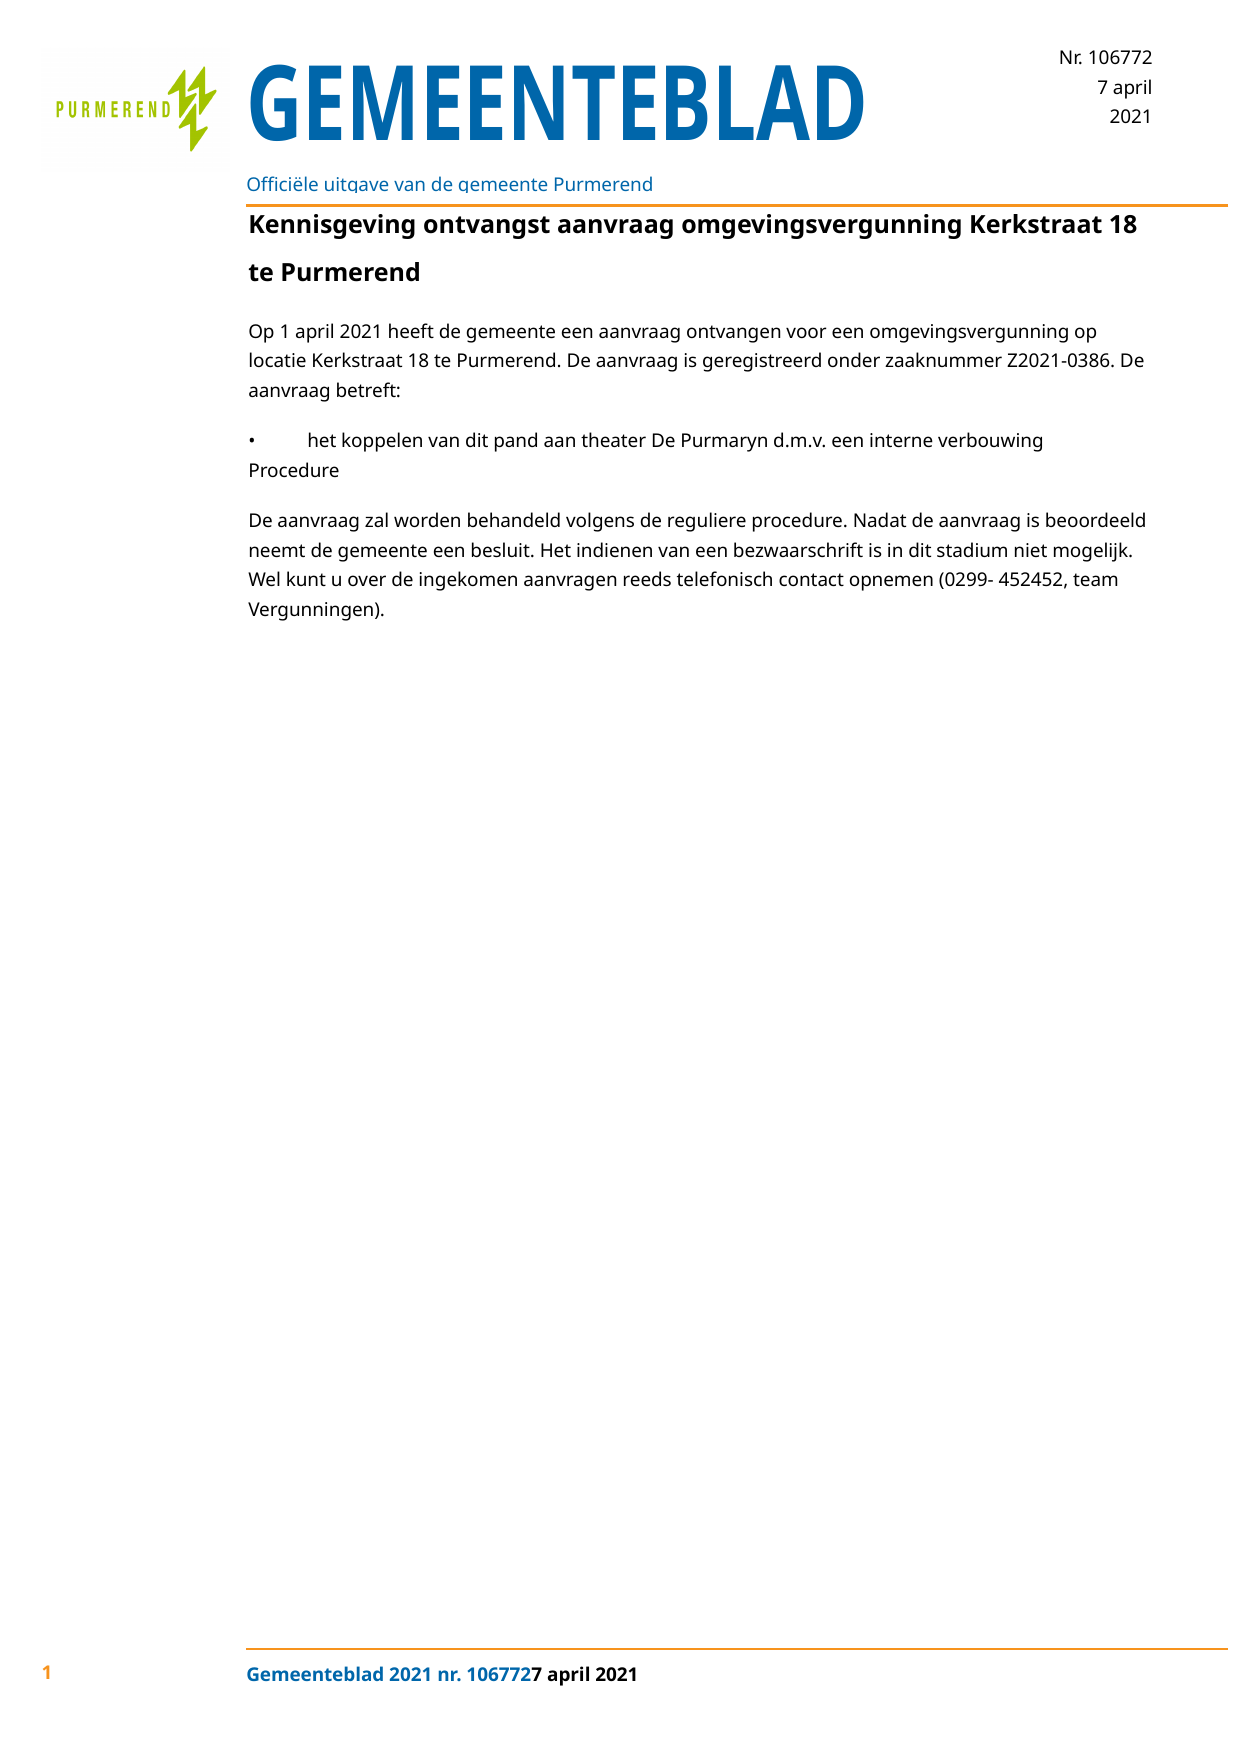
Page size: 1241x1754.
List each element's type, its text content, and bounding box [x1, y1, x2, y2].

picture [41, 47, 231, 172]
text De aanvraag zal worden behandeld volgens de reguliere procedure. Nadat de aanvraag is beoordeeld neemt de gemeente een besluit. Het indienen van een bezwaarschrift is in dit stadium niet mogelijk. Wel kunt u over de ingekomen aanvragen reeds telefonisch contact opnemen (0299- 452452, team Vergunningen). [248, 507, 1152, 622]
text Op 1 april 2021 heeft de gemeente een aanvraag ontvangen voor een omgevingsvergunning op locatie Kerkstraat 18 te Purmerend. De aanvraag is geregistreerd onder zaaknummer Z2021-0386. De aanvraag betreft: [248, 318, 1152, 403]
text Kennisgeving ontvangst aanvraag omgevingsvergunning Kerkstraat 18 te Purmerend [248, 207, 1152, 288]
text Procedure [248, 457, 1152, 483]
list het koppelen van dit pand aan theater De Purmaryn d.m.v. een interne verbouwing [248, 427, 1152, 453]
